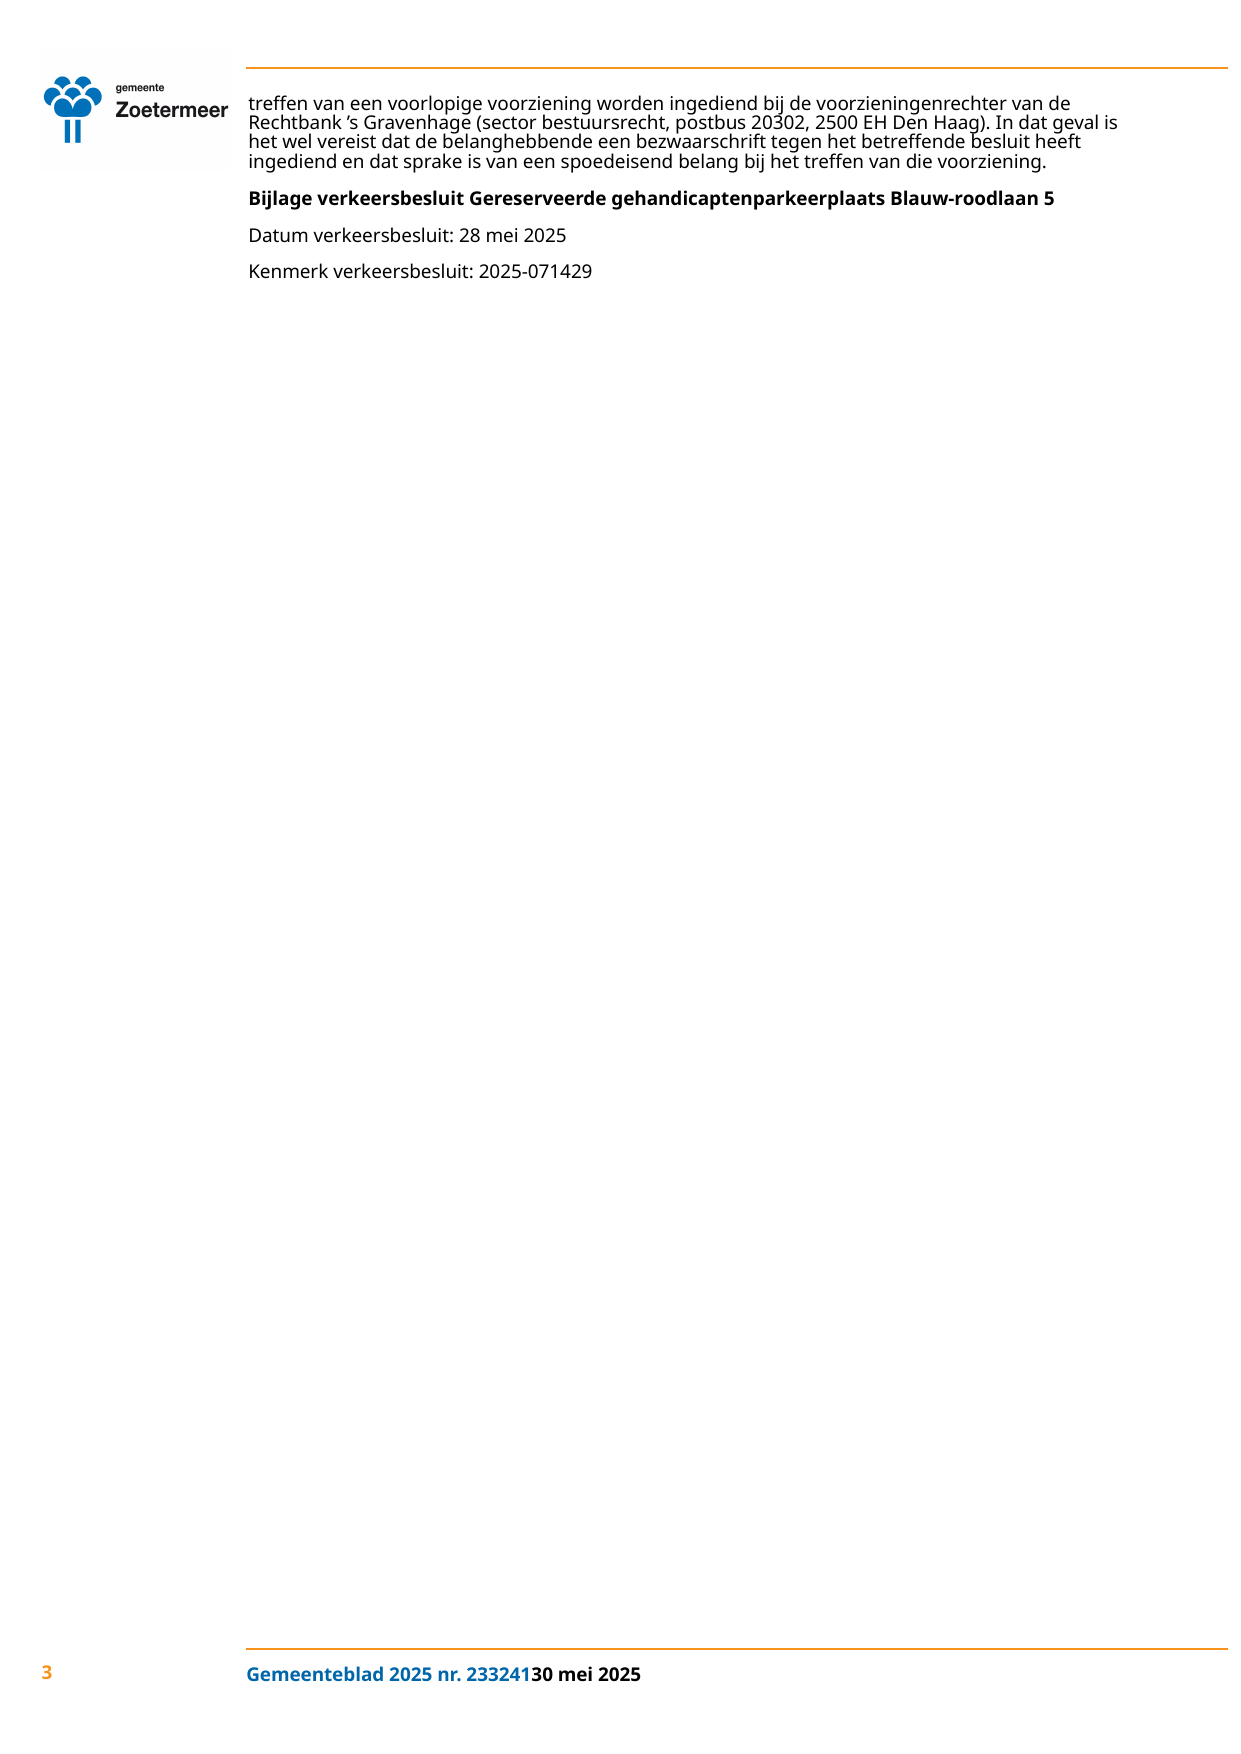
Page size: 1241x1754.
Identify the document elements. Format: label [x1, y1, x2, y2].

picture [41, 47, 231, 172]
